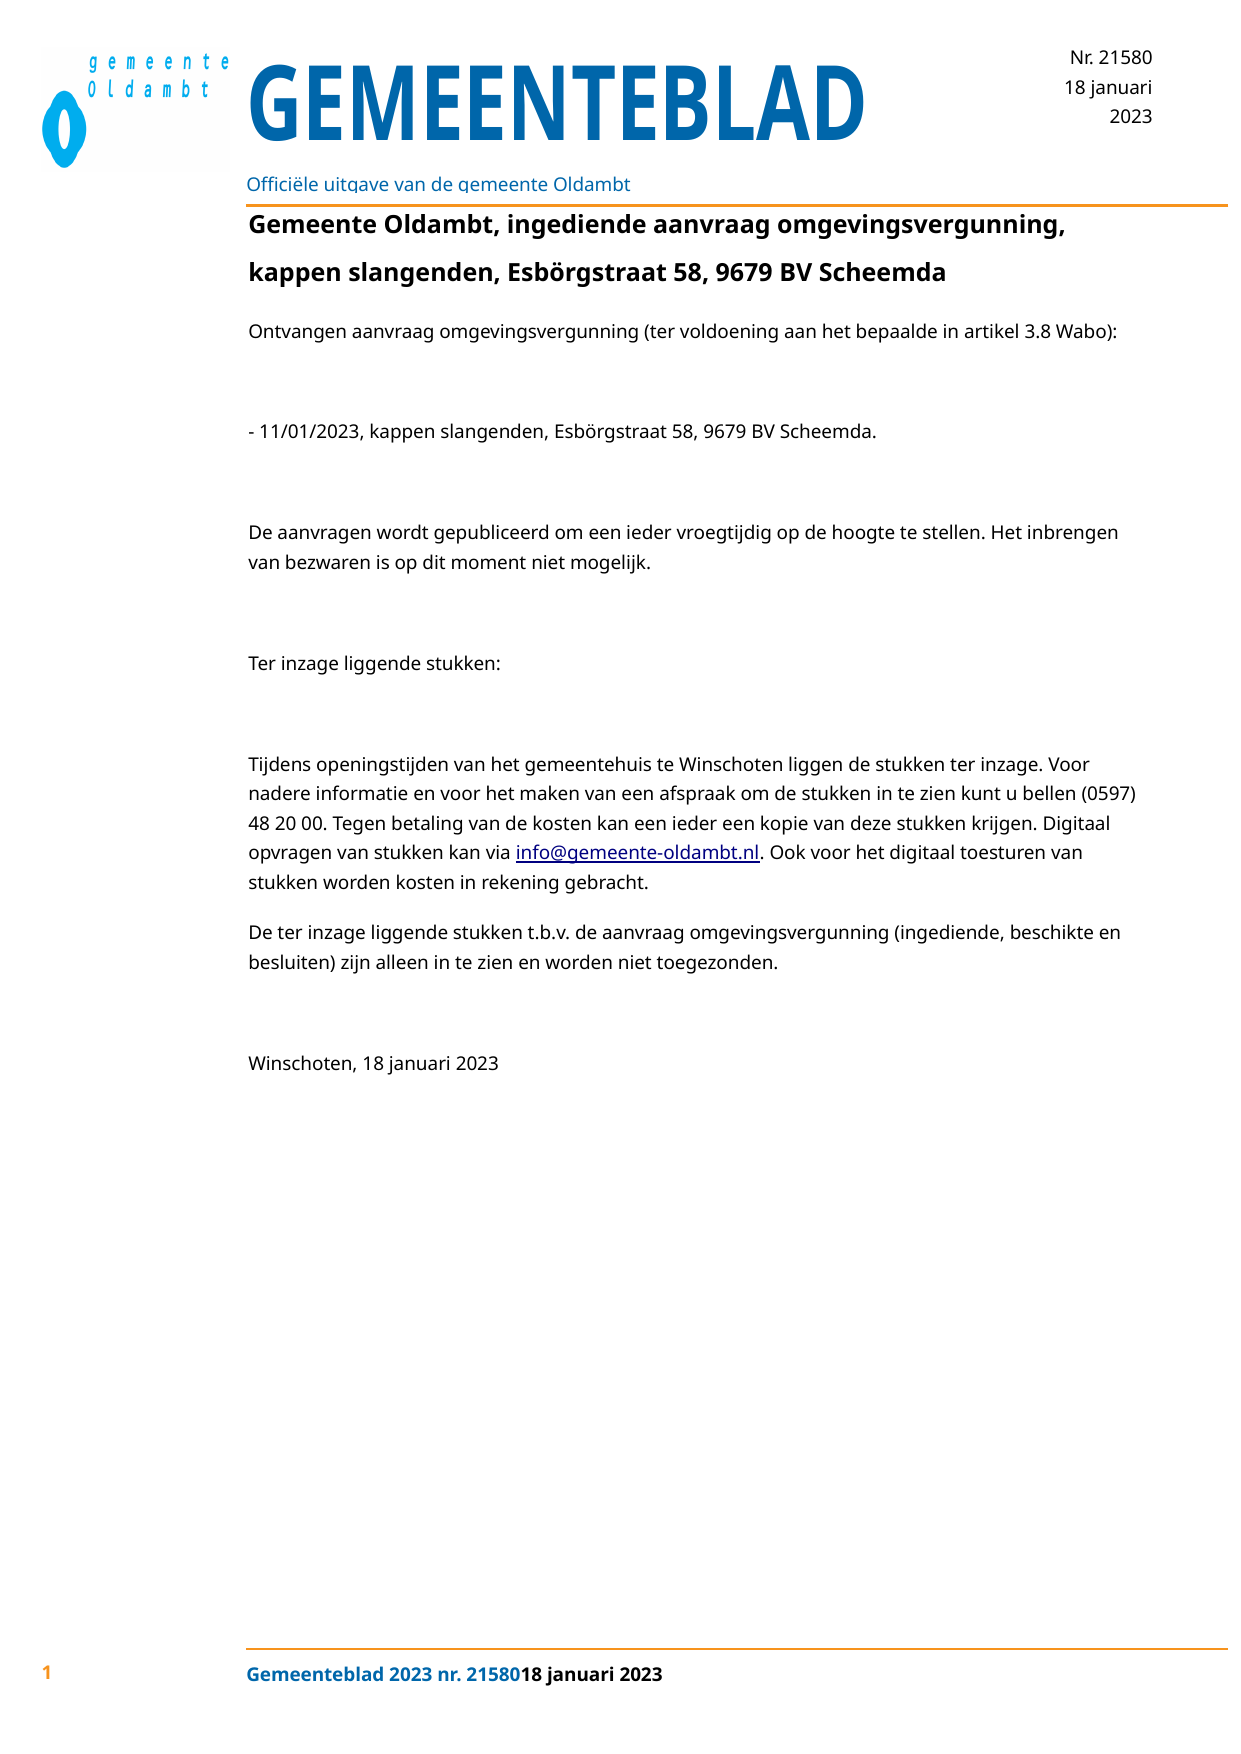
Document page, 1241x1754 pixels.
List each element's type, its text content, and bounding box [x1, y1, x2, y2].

text Ontvangen aanvraag omgevingsvergunning (ter voldoening aan het bepaalde in artikel 3.8 Wabo): [248, 318, 1152, 344]
picture [41, 47, 231, 172]
text Tijdens openingstijden van het gemeentehuis te Winschoten liggen de stukken ter inzage. Voor nadere informatie en voor het maken van een afspraak om de stukken in te zien kunt u bellen (0597) 48 20 00. Tegen betaling van de kosten kan een ieder een kopie van deze stukken krijgen. Digitaal opvragen van stukken kan via info@gemeente-oldambt.nl. Ook voor het digitaal toesturen van stukken worden kosten in rekening gebracht. [248, 751, 1152, 895]
text - 11/01/2023, kappen slangenden, Esbörgstraat 58, 9679 BV Scheemda. [248, 419, 1152, 444]
text Ter inzage liggende stukken: [248, 650, 1152, 676]
text De aanvragen wordt gepubliceerd om een ieder vroegtijdig op de hoogte te stellen. Het inbrengen van bezwaren is op dit moment niet mogelijk. [248, 519, 1152, 575]
text Winschoten, 18 januari 2023 [248, 1050, 1152, 1076]
text Gemeente Oldambt, ingediende aanvraag omgevingsvergunning, kappen slangenden, Esbörgstraat 58, 9679 BV Scheemda [248, 207, 1152, 288]
text De ter inzage liggende stukken t.b.v. de aanvraag omgevingsvergunning (ingediende, beschikte en besluiten) zijn alleen in te zien en worden niet toegezonden. [248, 919, 1152, 975]
